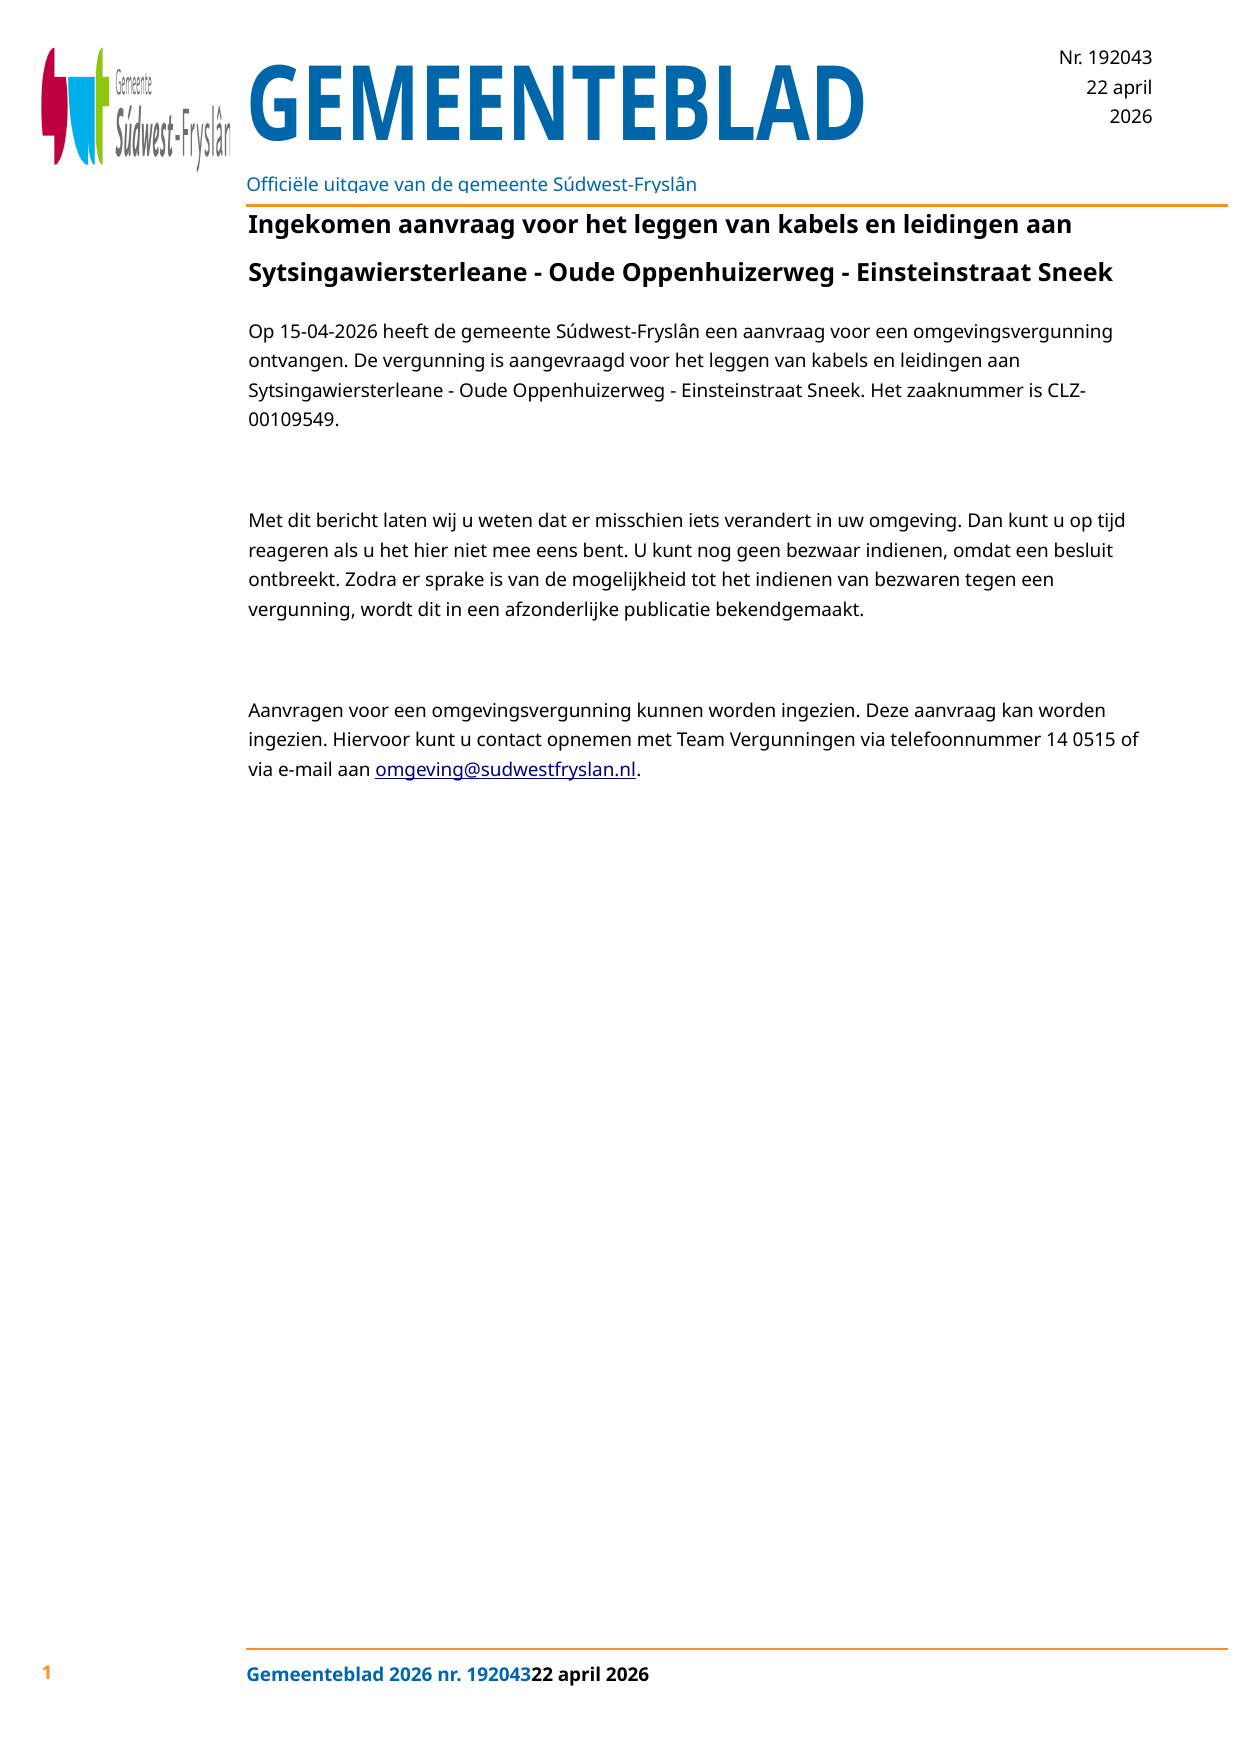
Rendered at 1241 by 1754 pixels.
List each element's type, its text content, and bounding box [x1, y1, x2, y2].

text Met dit bericht laten wij u weten dat er misschien iets verandert in uw omgeving. Dan kunt u op tijd reageren als u het hier niet mee eens bent. U kunt nog geen bezwaar indienen, omdat een besluit ontbreekt. Zodra er sprake is van de mogelijkheid tot het indienen van bezwaren tegen een vergunning, wordt dit in een afzonderlijke publicatie bekendgemaakt. [248, 507, 1152, 622]
text Ingekomen aanvraag voor het leggen van kabels en leidingen aan Sytsingawiersterleane - Oude Oppenhuizerweg - Einsteinstraat Sneek [248, 207, 1152, 288]
text Op 15-04-2026 heeft de gemeente Súdwest-Fryslân een aanvraag voor een omgevingsvergunning ontvangen. De vergunning is aangevraagd voor het leggen van kabels en leidingen aan Sytsingawiersterleane - Oude Oppenhuizerweg - Einsteinstraat Sneek. Het zaaknummer is CLZ-00109549. [248, 318, 1152, 432]
picture [41, 47, 231, 172]
text Aanvragen voor een omgevingsvergunning kunnen worden ingezien. Deze aanvraag kan worden ingezien. Hiervoor kunt u contact opnemen met Team Vergunningen via telefoonnummer 14 0515 of via e-mail aan omgeving@sudwestfryslan.nl. [248, 697, 1152, 782]
